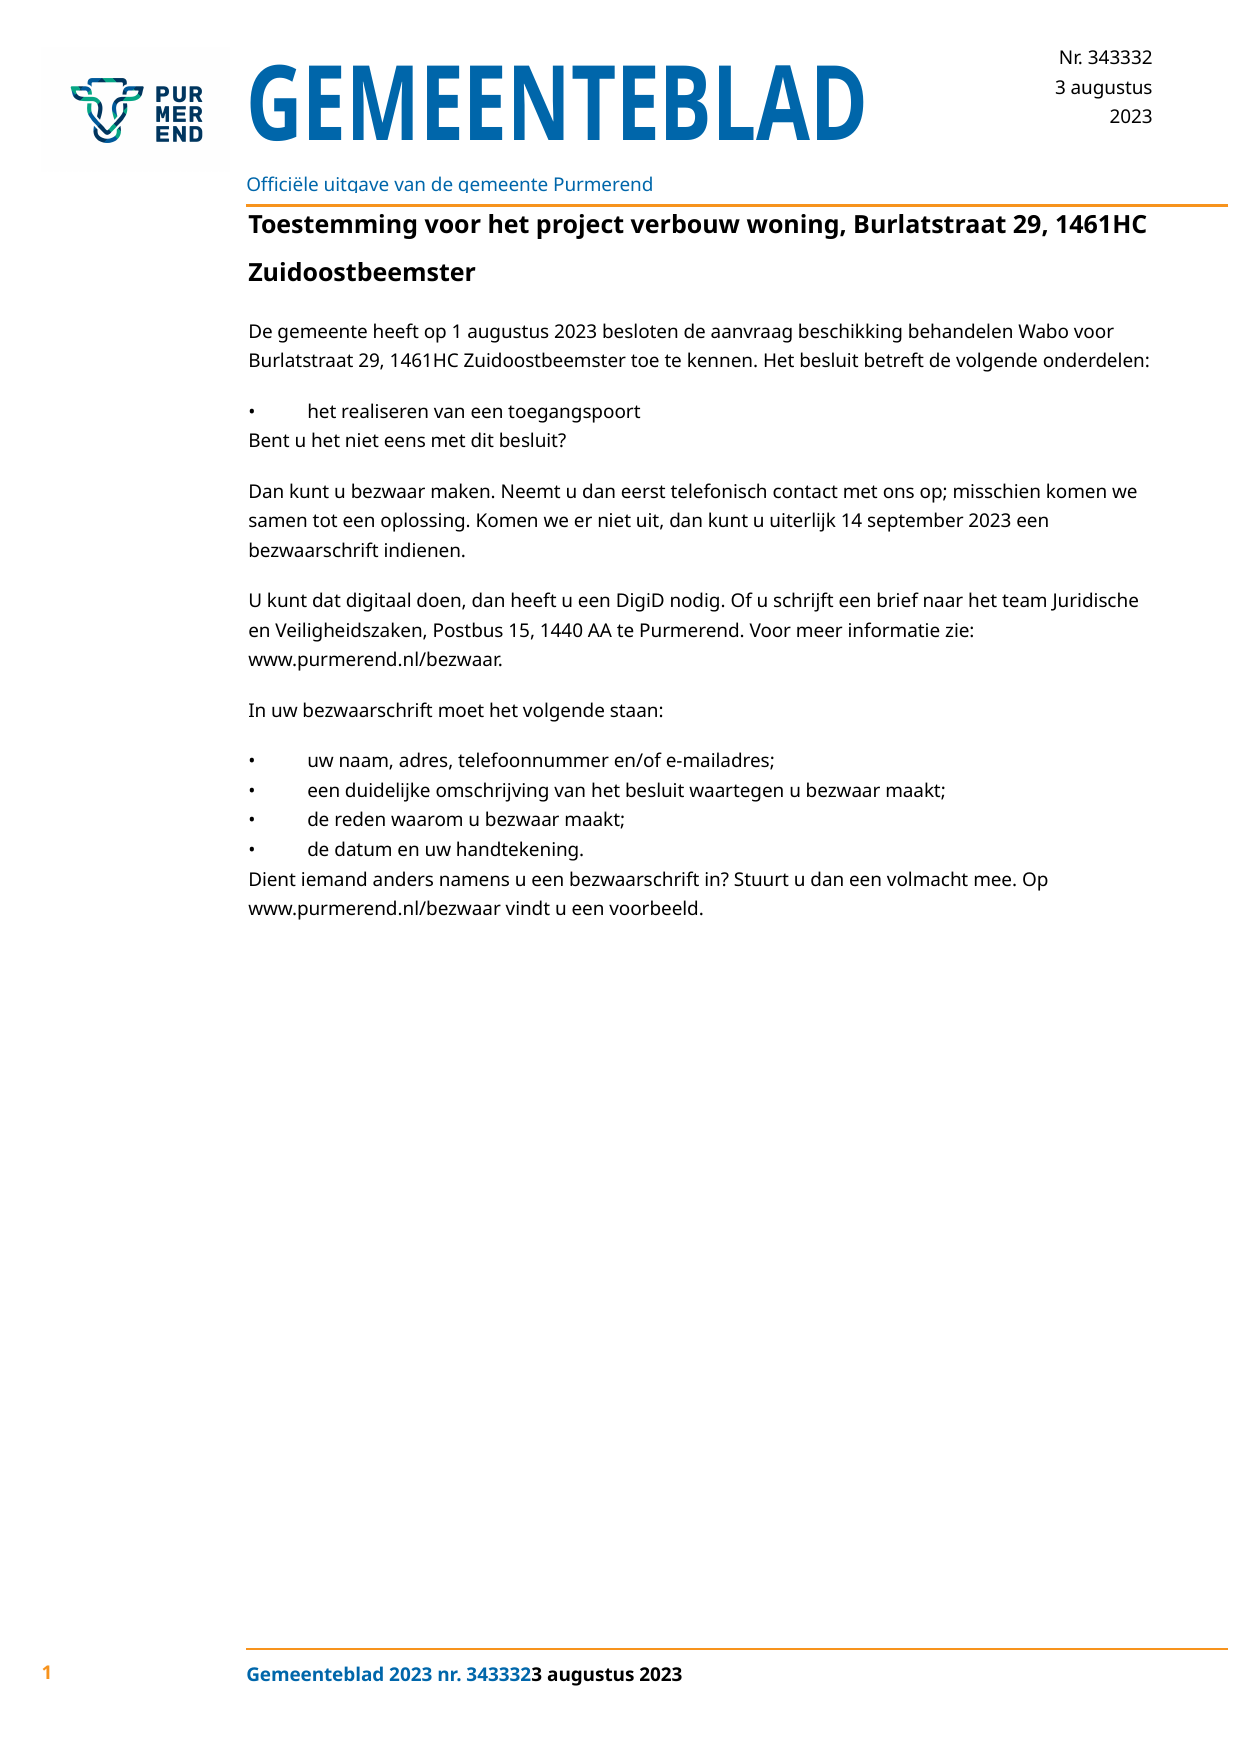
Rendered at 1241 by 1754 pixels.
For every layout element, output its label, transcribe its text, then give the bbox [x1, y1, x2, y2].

text Toestemming voor het project verbouw woning, Burlatstraat 29, 1461HC Zuidoostbeemster [248, 207, 1152, 288]
text De gemeente heeft op 1 augustus 2023 besloten de aanvraag beschikking behandelen Wabo voor Burlatstraat 29, 1461HC Zuidoostbeemster toe te kennen. Het besluit betreft de volgende onderdelen: [248, 318, 1152, 373]
list een duidelijke omschrijving van het besluit waartegen u bezwaar maakt; [248, 777, 1152, 803]
text Dan kunt u bezwaar maken. Neemt u dan eerst telefonisch contact met ons op; misschien komen we samen tot een oplossing. Komen we er niet uit, dan kunt u uiterlijk 14 september 2023 een bezwaarschrift indienen. [248, 478, 1152, 563]
text In uw bezwaarschrift moet het volgende staan: [248, 697, 1152, 723]
text Bent u het niet eens met dit besluit? [248, 427, 1152, 453]
list het realiseren van een toegangspoort [248, 398, 1152, 424]
list de reden waarom u bezwaar maakt; [248, 807, 1152, 832]
list uw naam, adres, telefoonnummer en/of e-mailadres; [248, 747, 1152, 773]
list de datum en uw handtekening. [248, 836, 1152, 862]
picture [41, 47, 231, 172]
text Dient iemand anders namens u een bezwaarschrift in? Stuurt u dan een volmacht mee. Op www.purmerend.nl/bezwaar vindt u een voorbeeld. [248, 866, 1152, 921]
text U kunt dat digitaal doen, dan heeft u een DigiD nodig. Of u schrijft een brief naar het team Juridische en Veiligheidszaken, Postbus 15, 1440 AA te Purmerend. Voor meer informatie zie: www.purmerend.nl/bezwaar. [248, 587, 1152, 672]
